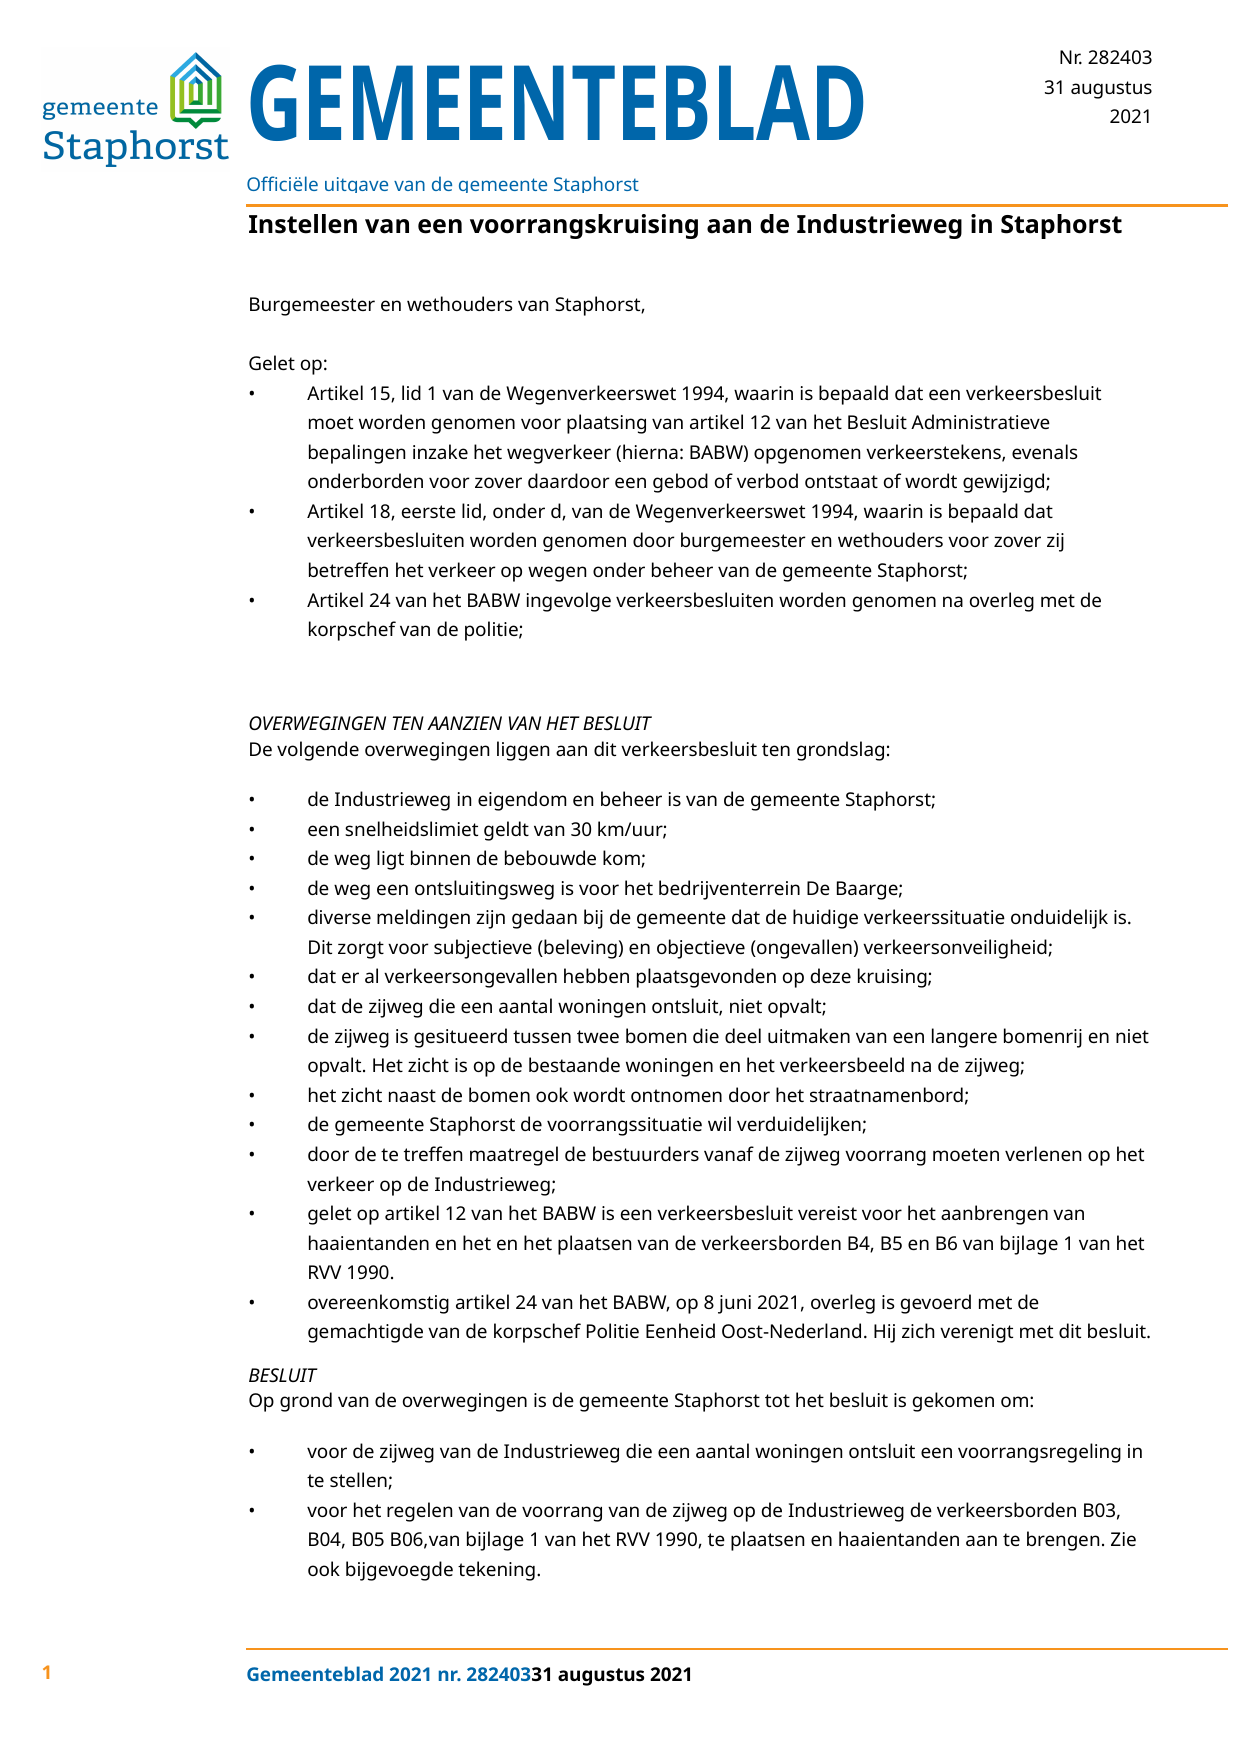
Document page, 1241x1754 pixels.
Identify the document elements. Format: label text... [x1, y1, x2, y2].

text BESLUIT [248, 1362, 1152, 1387]
list de weg een ontsluitingsweg is voor het bedrijventerrein De Baarge; [248, 875, 1152, 901]
list dat er al verkeersongevallen hebben plaatsgevonden op deze kruising; [248, 964, 1152, 989]
text OVERWEGINGEN TEN AANZIEN VAN HET BESLUIT [248, 710, 1152, 736]
list het zicht naast de bomen ook wordt ontnomen door het straatnamenbord; [248, 1082, 1152, 1108]
text Instellen van een voorrangskruising aan de Industrieweg in Staphorst [248, 207, 1152, 241]
list Artikel 18, eerste lid, onder d, van de Wegenverkeerswet 1994, waarin is bepaald dat verkeersbesluiten worden genomen door burgemeester en wethouders voor zover zij betreffen het verkeer op wegen onder beheer van de gemeente Staphorst; [248, 498, 1152, 583]
list de zijweg is gesitueerd tussen twee bomen die deel uitmaken van een langere bomenrij en niet opvalt. Het zicht is op de bestaande woningen en het verkeersbeeld na de zijweg; [248, 1023, 1152, 1078]
list de Industrieweg in eigendom en beheer is van de gemeente Staphorst; [248, 786, 1152, 812]
list overeenkomstig artikel 24 van het BABW, op 8 juni 2021, overleg is gevoerd met de gemachtigde van de korpschef Politie Eenheid Oost-Nederland. Hij zich verenigt met dit besluit. [248, 1289, 1152, 1344]
list een snelheidslimiet geldt van 30 km/uur; [248, 816, 1152, 841]
text Burgemeester en wethouders van Staphorst, [248, 291, 1152, 317]
picture [41, 47, 231, 172]
text De volgende overwegingen liggen aan dit verkeersbesluit ten grondslag: [248, 736, 1152, 761]
list voor het regelen van de voorrang van de zijweg op de Industrieweg de verkeersborden B03, B04, B05 B06,van bijlage 1 van het RVV 1990, te plaatsen en haaientanden aan te brengen. Zie ook bijgevoegde tekening. [248, 1497, 1152, 1582]
list Artikel 24 van het BABW ingevolge verkeersbesluiten worden genomen na overleg met de korpschef van de politie; [248, 587, 1152, 642]
list de weg ligt binnen de bebouwde kom; [248, 845, 1152, 871]
list voor de zijweg van de Industrieweg die een aantal woningen ontsluit een voorrangsregeling in te stellen; [248, 1438, 1152, 1493]
list diverse meldingen zijn gedaan bij de gemeente dat de huidige verkeerssituatie onduidelijk is. [248, 904, 1152, 930]
list dat de zijweg die een aantal woningen ontsluit, niet opvalt; [248, 993, 1152, 1019]
text Op grond van de overwegingen is de gemeente Staphorst tot het besluit is gekomen om: [248, 1387, 1152, 1413]
list de gemeente Staphorst de voorrangssituatie wil verduidelijken; [248, 1112, 1152, 1137]
list Dit zorgt voor subjectieve (beleving) en objectieve (ongevallen) verkeersonveiligheid; [248, 934, 1152, 960]
list Artikel 15, lid 1 van de Wegenverkeerswet 1994, waarin is bepaald dat een verkeersbesluit moet worden genomen voor plaatsing van artikel 12 van het Besluit Administratieve bepalingen inzake het wegverkeer (hierna: BABW) opgenomen verkeerstekens, evenals onderborden voor zover daardoor een gebod of verbod ontstaat of wordt gewijzigd; [248, 380, 1152, 494]
list door de te treffen maatregel de bestuurders vanaf de zijweg voorrang moeten verlenen op het verkeer op de Industrieweg; [248, 1141, 1152, 1196]
text Gelet op: [248, 350, 1152, 376]
list gelet op artikel 12 van het BABW is een verkeersbesluit vereist voor het aanbrengen van haaientanden en het en het plaatsen van de verkeersborden B4, B5 en B6 van bijlage 1 van het RVV 1990. [248, 1200, 1152, 1285]
